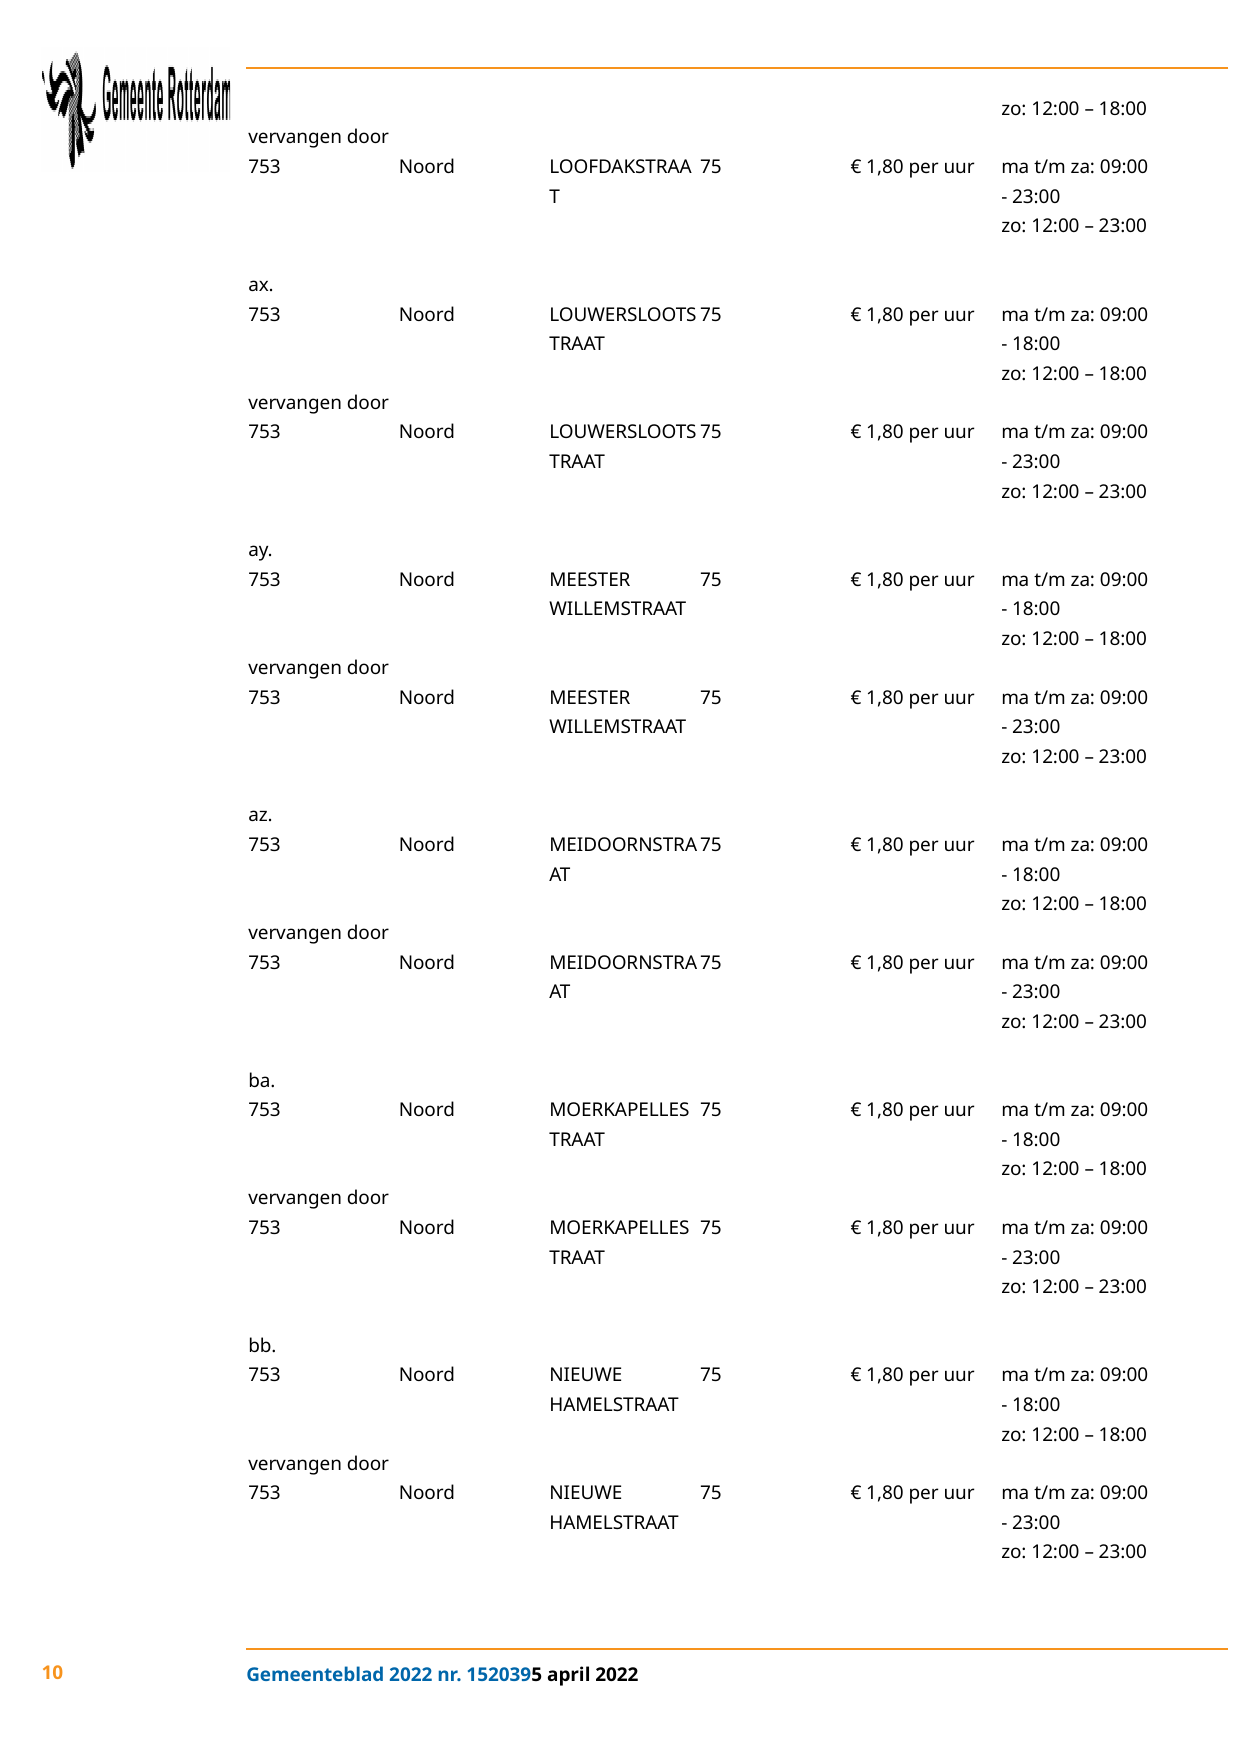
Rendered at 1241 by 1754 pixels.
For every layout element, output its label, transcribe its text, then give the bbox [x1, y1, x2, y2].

table_header MEESTER WILLEMSTRAAT [549, 684, 700, 769]
text bb. [248, 1332, 1152, 1358]
text vervangen door [248, 1450, 1152, 1476]
table_header 753 [248, 831, 398, 916]
table_header ma t/m za: 09:00 - 18:00 zo: 12:00 – 18:00 [1001, 301, 1152, 386]
picture [41, 47, 231, 172]
table_header Noord [399, 154, 549, 238]
text vervangen door [248, 124, 1152, 149]
table_header 75 [700, 949, 850, 1034]
table_header Noord [399, 949, 549, 1034]
table_header ma t/m za: 09:00 - 23:00 zo: 12:00 – 23:00 [1001, 949, 1152, 1034]
table_header 75 [700, 1096, 850, 1181]
table_header € 1,80 per uur [850, 301, 1001, 386]
text vervangen door [248, 1184, 1152, 1210]
table_header MEIDOORNSTRAAT [549, 949, 700, 1034]
table_header 75 [700, 154, 850, 238]
table_header € 1,80 per uur [850, 566, 1001, 651]
table_header MEESTER WILLEMSTRAAT [549, 566, 700, 651]
table_header 75 [700, 566, 850, 651]
table_header 753 [248, 684, 398, 769]
text vervangen door [248, 919, 1152, 945]
table_header 753 [248, 154, 398, 238]
table_header 75 [700, 419, 850, 503]
table_header zo: 12:00 – 18:00 [1001, 95, 1152, 121]
table_header [399, 95, 549, 121]
table_header [700, 95, 850, 121]
table_header 75 [700, 831, 850, 916]
table_header [549, 95, 700, 121]
text az. [248, 802, 1152, 827]
table_header 75 [700, 1214, 850, 1299]
table_header ma t/m za: 09:00 - 23:00 zo: 12:00 – 23:00 [1001, 1214, 1152, 1299]
text ay. [248, 536, 1152, 562]
table_header 753 [248, 1480, 398, 1564]
text vervangen door [248, 654, 1152, 680]
table_header 753 [248, 949, 398, 1034]
text ba. [248, 1067, 1152, 1092]
table_header 75 [700, 301, 850, 386]
table_header MEIDOORNSTRAAT [549, 831, 700, 916]
table_header NIEUWE HAMELSTRAAT [549, 1362, 700, 1447]
table_header ma t/m za: 09:00 - 23:00 zo: 12:00 – 23:00 [1001, 1480, 1152, 1564]
table_header LOOFDAKSTRAAT [549, 154, 700, 238]
table_header € 1,80 per uur [850, 684, 1001, 769]
table_header € 1,80 per uur [850, 154, 1001, 238]
table_header ma t/m za: 09:00 - 23:00 zo: 12:00 – 23:00 [1001, 684, 1152, 769]
table_header Noord [399, 1096, 549, 1181]
table_header Noord [399, 419, 549, 503]
table_header ma t/m za: 09:00 - 23:00 zo: 12:00 – 23:00 [1001, 419, 1152, 503]
table_header [248, 95, 398, 121]
table_header Noord [399, 566, 549, 651]
table_header Noord [399, 1480, 549, 1564]
table_header MOERKAPELLESTRAAT [549, 1096, 700, 1181]
table_header 753 [248, 566, 398, 651]
table_header € 1,80 per uur [850, 419, 1001, 503]
table_header Noord [399, 301, 549, 386]
table_header 75 [700, 684, 850, 769]
table_header € 1,80 per uur [850, 831, 1001, 916]
table_header € 1,80 per uur [850, 1096, 1001, 1181]
table_header 753 [248, 301, 398, 386]
table_header Noord [399, 831, 549, 916]
table_header 75 [700, 1362, 850, 1447]
table_header € 1,80 per uur [850, 949, 1001, 1034]
table_header 753 [248, 1214, 398, 1299]
text vervangen door [248, 389, 1152, 415]
table_header € 1,80 per uur [850, 1362, 1001, 1447]
table_header LOUWERSLOOTSTRAAT [549, 301, 700, 386]
table_header € 1,80 per uur [850, 1214, 1001, 1299]
table_header ma t/m za: 09:00 - 18:00 zo: 12:00 – 18:00 [1001, 1096, 1152, 1181]
table_header ma t/m za: 09:00 - 23:00 zo: 12:00 – 23:00 [1001, 154, 1152, 238]
table_header MOERKAPELLESTRAAT [549, 1214, 700, 1299]
table_header Noord [399, 684, 549, 769]
table_header Noord [399, 1362, 549, 1447]
table_header 753 [248, 1362, 398, 1447]
table_header 75 [700, 1480, 850, 1564]
table_header ma t/m za: 09:00 - 18:00 zo: 12:00 – 18:00 [1001, 566, 1152, 651]
table_header [850, 95, 1001, 121]
table_header 753 [248, 1096, 398, 1181]
table_header ma t/m za: 09:00 - 18:00 zo: 12:00 – 18:00 [1001, 831, 1152, 916]
text ax. [248, 271, 1152, 297]
table_header LOUWERSLOOTSTRAAT [549, 419, 700, 503]
table_header ma t/m za: 09:00 - 18:00 zo: 12:00 – 18:00 [1001, 1362, 1152, 1447]
table_header Noord [399, 1214, 549, 1299]
table_header NIEUWE HAMELSTRAAT [549, 1480, 700, 1564]
table_header 753 [248, 419, 398, 503]
table_header € 1,80 per uur [850, 1480, 1001, 1564]
